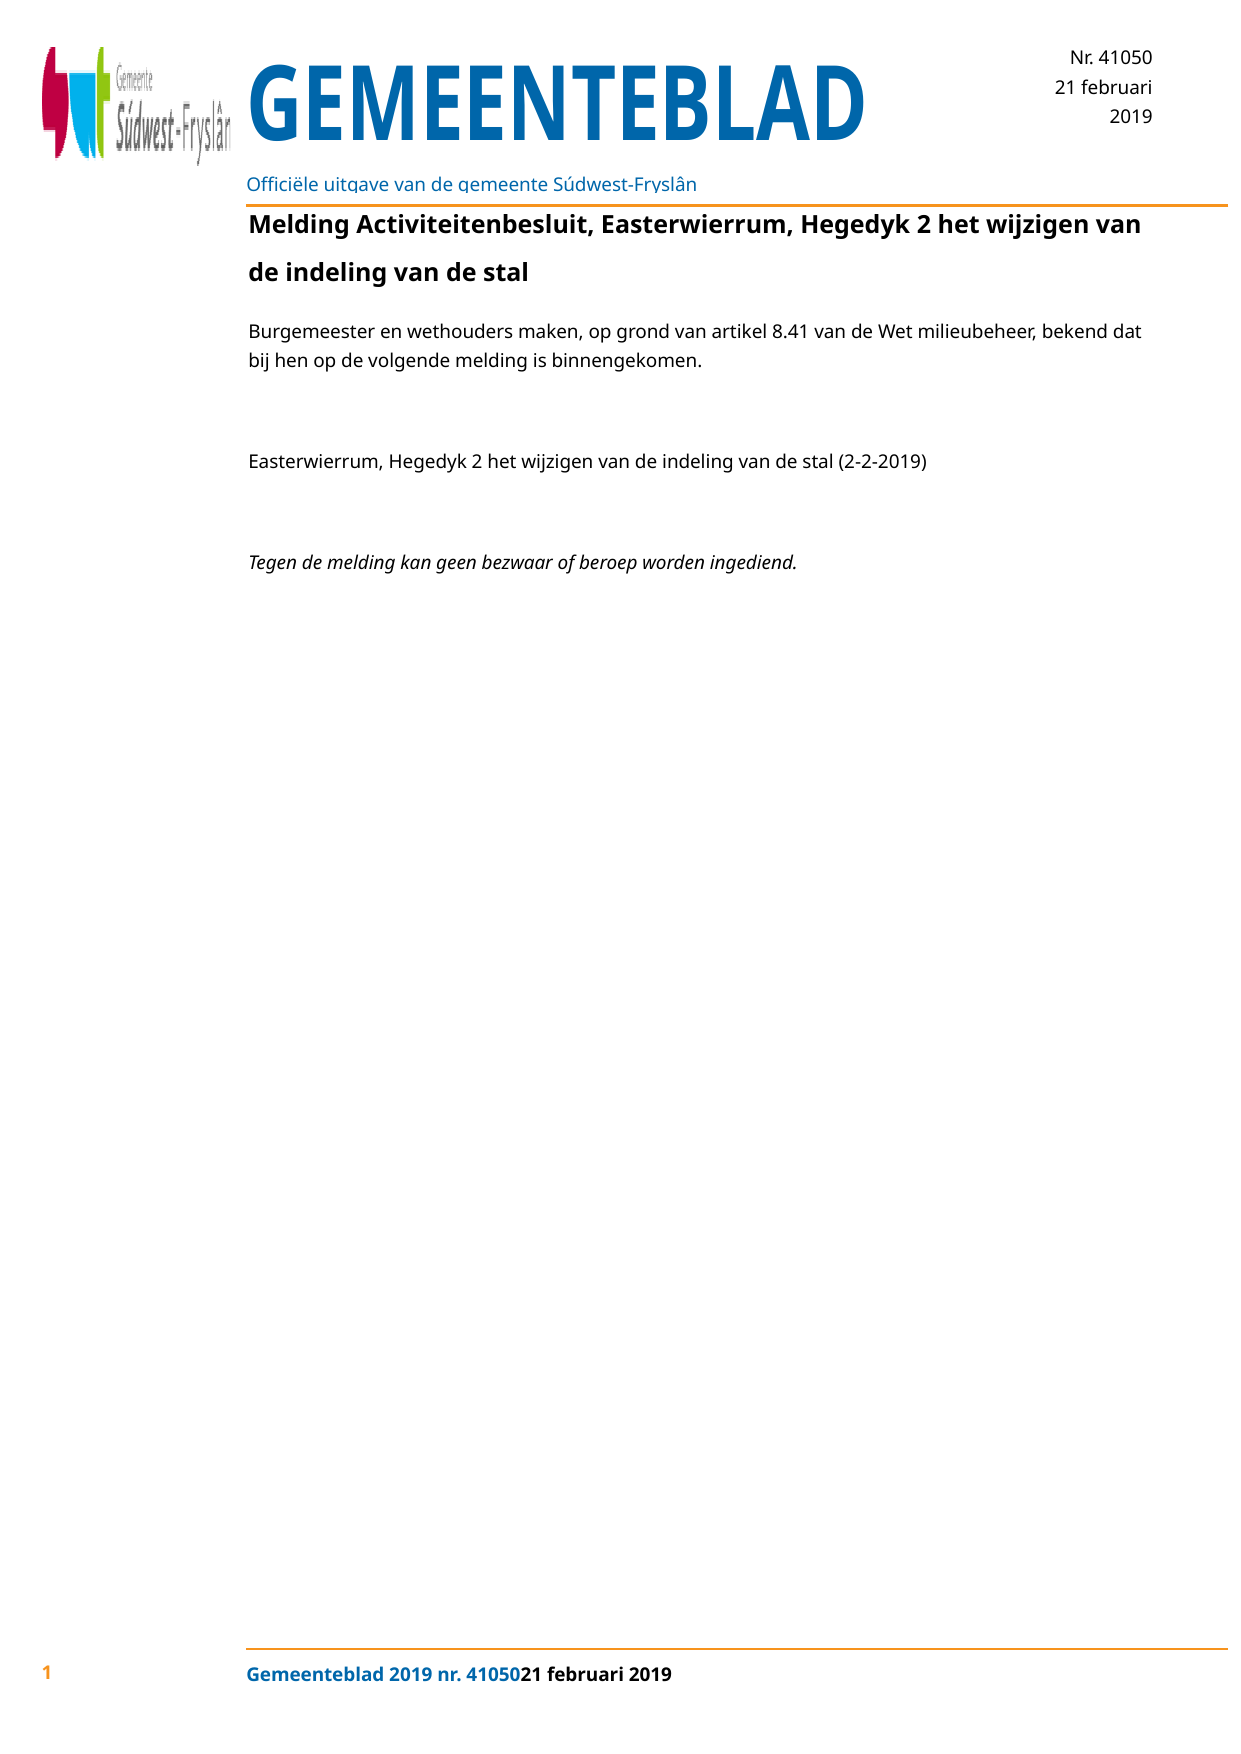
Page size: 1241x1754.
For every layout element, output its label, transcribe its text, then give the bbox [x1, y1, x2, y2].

text Melding Activiteitenbesluit, Easterwierrum, Hegedyk 2 het wijzigen van de indeling van de stal [248, 207, 1152, 288]
text Tegen de melding kan geen bezwaar of beroep worden ingediend. [248, 549, 1152, 575]
text Burgemeester en wethouders maken, op grond van artikel 8.41 van de Wet milieubeheer, bekend dat bij hen op de volgende melding is binnengekomen. [248, 318, 1152, 373]
picture [41, 47, 231, 172]
text Easterwierrum, Hegedyk 2 het wijzigen van de indeling van de stal (2-2-2019) [248, 448, 1152, 474]
